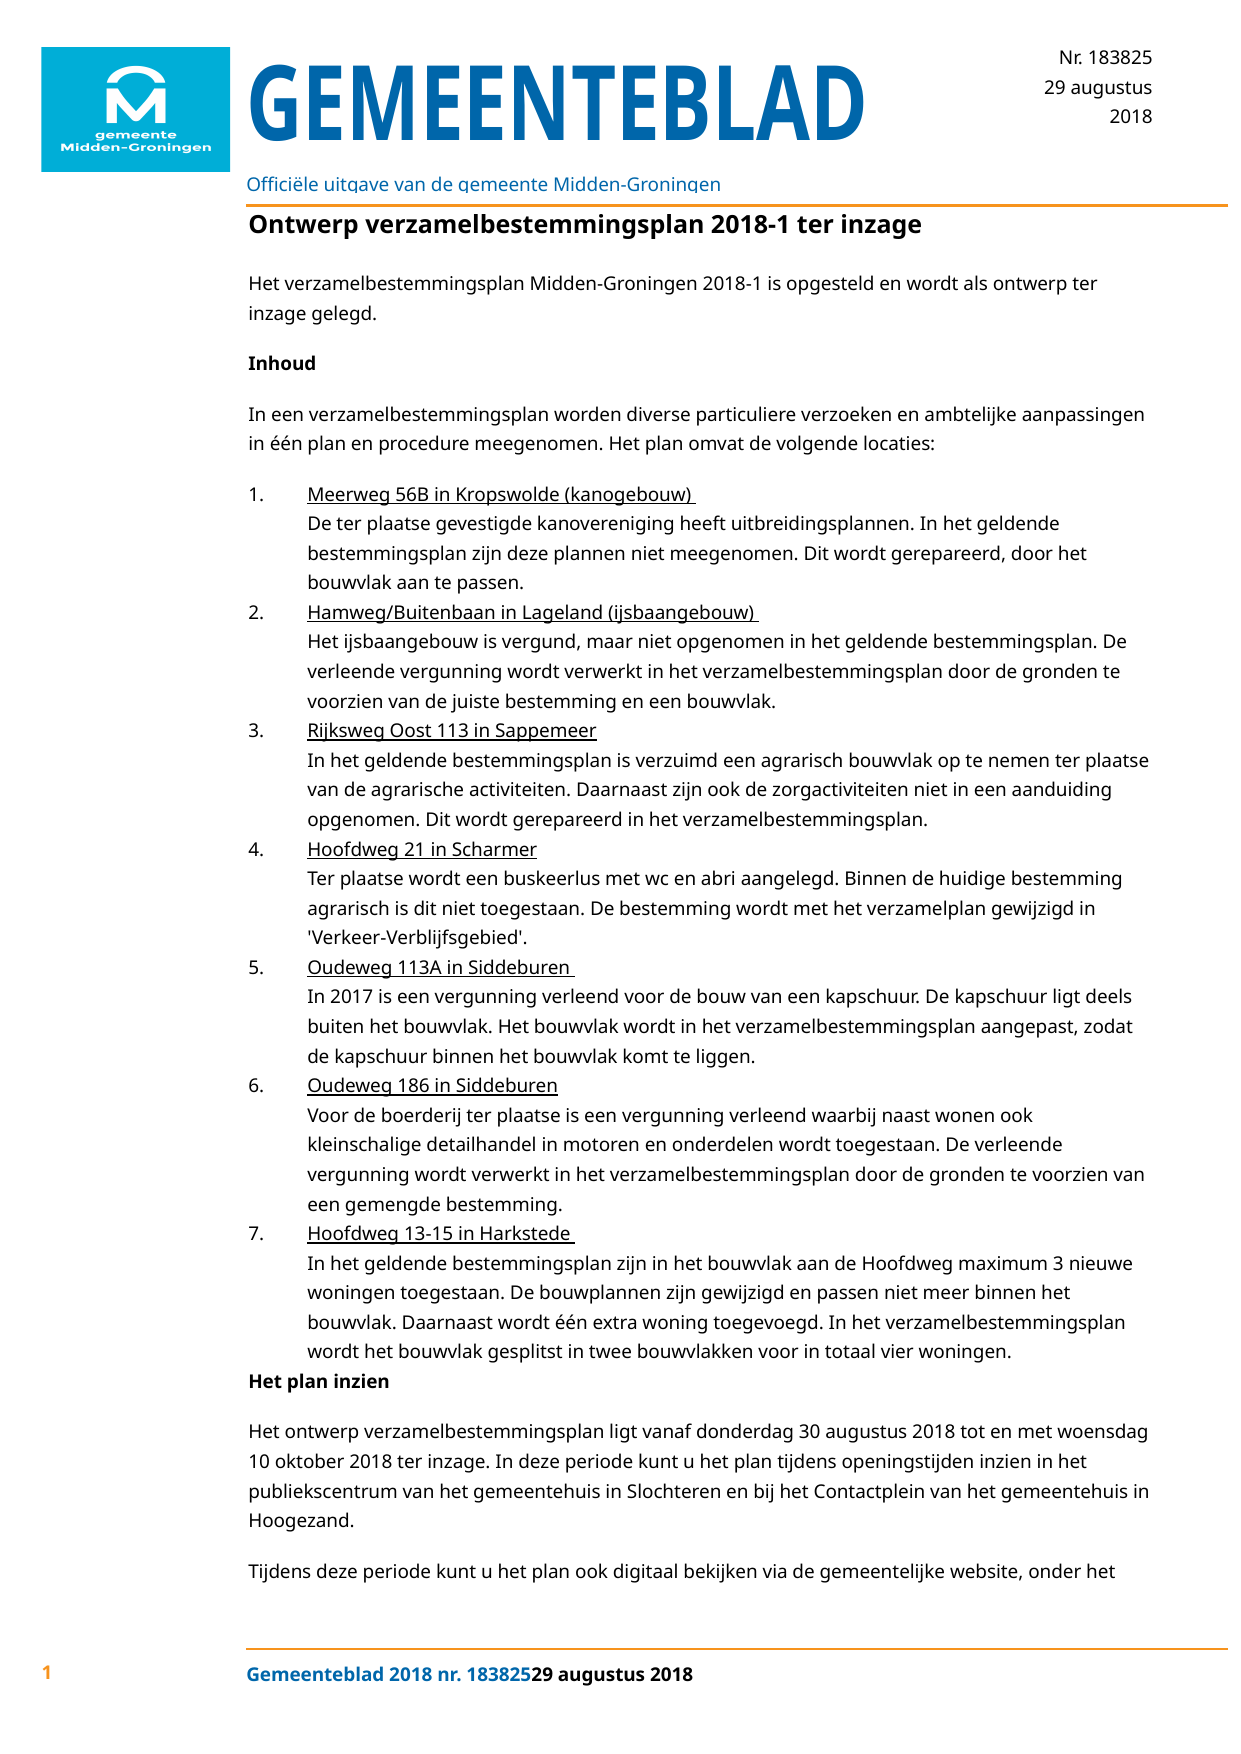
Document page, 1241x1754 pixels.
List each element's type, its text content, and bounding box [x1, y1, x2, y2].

text Het ontwerp verzamelbestemmingsplan ligt vanaf donderdag 30 augustus 2018 tot en met woensdag 10 oktober 2018 ter inzage. In deze periode kunt u het plan tijdens openingstijden inzien in het publiekscentrum van het gemeentehuis in Slochteren en bij het Contactplein van het gemeentehuis in Hoogezand. [248, 1419, 1152, 1533]
list In het geldende bestemmingsplan zijn in het bouwvlak aan de Hoofdweg maximum 3 nieuwe woningen toegestaan. De bouwplannen zijn gewijzigd en passen niet meer binnen het bouwvlak. Daarnaast wordt één extra woning toegevoegd. In het verzamelbestemmingsplan wordt het bouwvlak gesplitst in twee bouwvlakken voor in totaal vier woningen. [248, 1250, 1152, 1364]
list Rijksweg Oost 113 in Sappemeer [248, 717, 1152, 743]
picture [107, 89, 165, 122]
list In 2017 is een vergunning verleend voor de bouw van een kapschuur. De kapschuur ligt deels buiten het bouwvlak. Het bouwvlak wordt in het verzamelbestemmingsplan aangepast, zodat de kapschuur binnen het bouwvlak komt te liggen. [248, 984, 1152, 1068]
list Hamweg/Buitenbaan in Lageland (ijsbaangebouw) [248, 599, 1152, 625]
text Tijdens deze periode kunt u het plan ook digitaal bekijken via de gemeentelijke website, onder het [248, 1558, 1152, 1583]
list Hoofdweg 21 in Scharmer [248, 836, 1152, 861]
text In een verzamelbestemmingsplan worden diverse particuliere verzoeken en ambtelijke aanpassingen in één plan en procedure meegenomen. Het plan omvat de volgende locaties: [248, 401, 1152, 456]
text Het verzamelbestemmingsplan Midden-Groningen 2018-1 is opgesteld en wordt als ontwerp ter inzage gelegd. [248, 270, 1152, 326]
text Ontwerp verzamelbestemmingsplan 2018-1 ter inzage [248, 207, 1152, 241]
text Inhoud [248, 350, 1152, 376]
list Hoofdweg 13-15 in Harkstede [248, 1220, 1152, 1246]
list Voor de boerderij ter plaatse is een vergunning verleend waarbij naast wonen ook kleinschalige detailhandel in motoren en onderdelen wordt toegestaan. De verleende vergunning wordt verwerkt in het verzamelbestemmingsplan door de gronden te voorzien van een gemengde bestemming. [248, 1102, 1152, 1216]
list Meerweg 56B in Kropswolde (kanogebouw) [248, 481, 1152, 506]
text Het plan inzien [248, 1368, 1152, 1394]
list Ter plaatse wordt een buskeerlus met wc en abri aangelegd. Binnen de huidige bestemming agrarisch is dit niet toegestaan. De bestemming wordt met het verzamelplan gewijzigd in 'Verkeer-Verblijfsgebied'. [248, 865, 1152, 950]
list Het ijsbaangebouw is vergund, maar niet opgenomen in het geldende bestemmingsplan. De verleende vergunning wordt verwerkt in het verzamelbestemmingsplan door de gronden te voorzien van de juiste bestemming en een bouwvlak. [248, 629, 1152, 713]
list Oudeweg 113A in Siddeburen [248, 954, 1152, 980]
picture [108, 66, 164, 82]
list Oudeweg 186 in Siddeburen [248, 1072, 1152, 1098]
picture [184, 146, 190, 153]
list In het geldende bestemmingsplan is verzuimd een agrarisch bouwvlak op te nemen ter plaatse van de agrarische activiteiten. Daarnaast zijn ook de zorgactiviteiten niet in een aanduiding opgenomen. Dit wordt gerepareerd in het verzamelbestemmingsplan. [248, 747, 1152, 832]
list De ter plaatse gevestigde kanovereniging heeft uitbreidingsplannen. In het geldende bestemmingsplan zijn deze plannen niet meegenomen. Dit wordt gerepareerd, door het bouwvlak aan te passen. [248, 510, 1152, 595]
